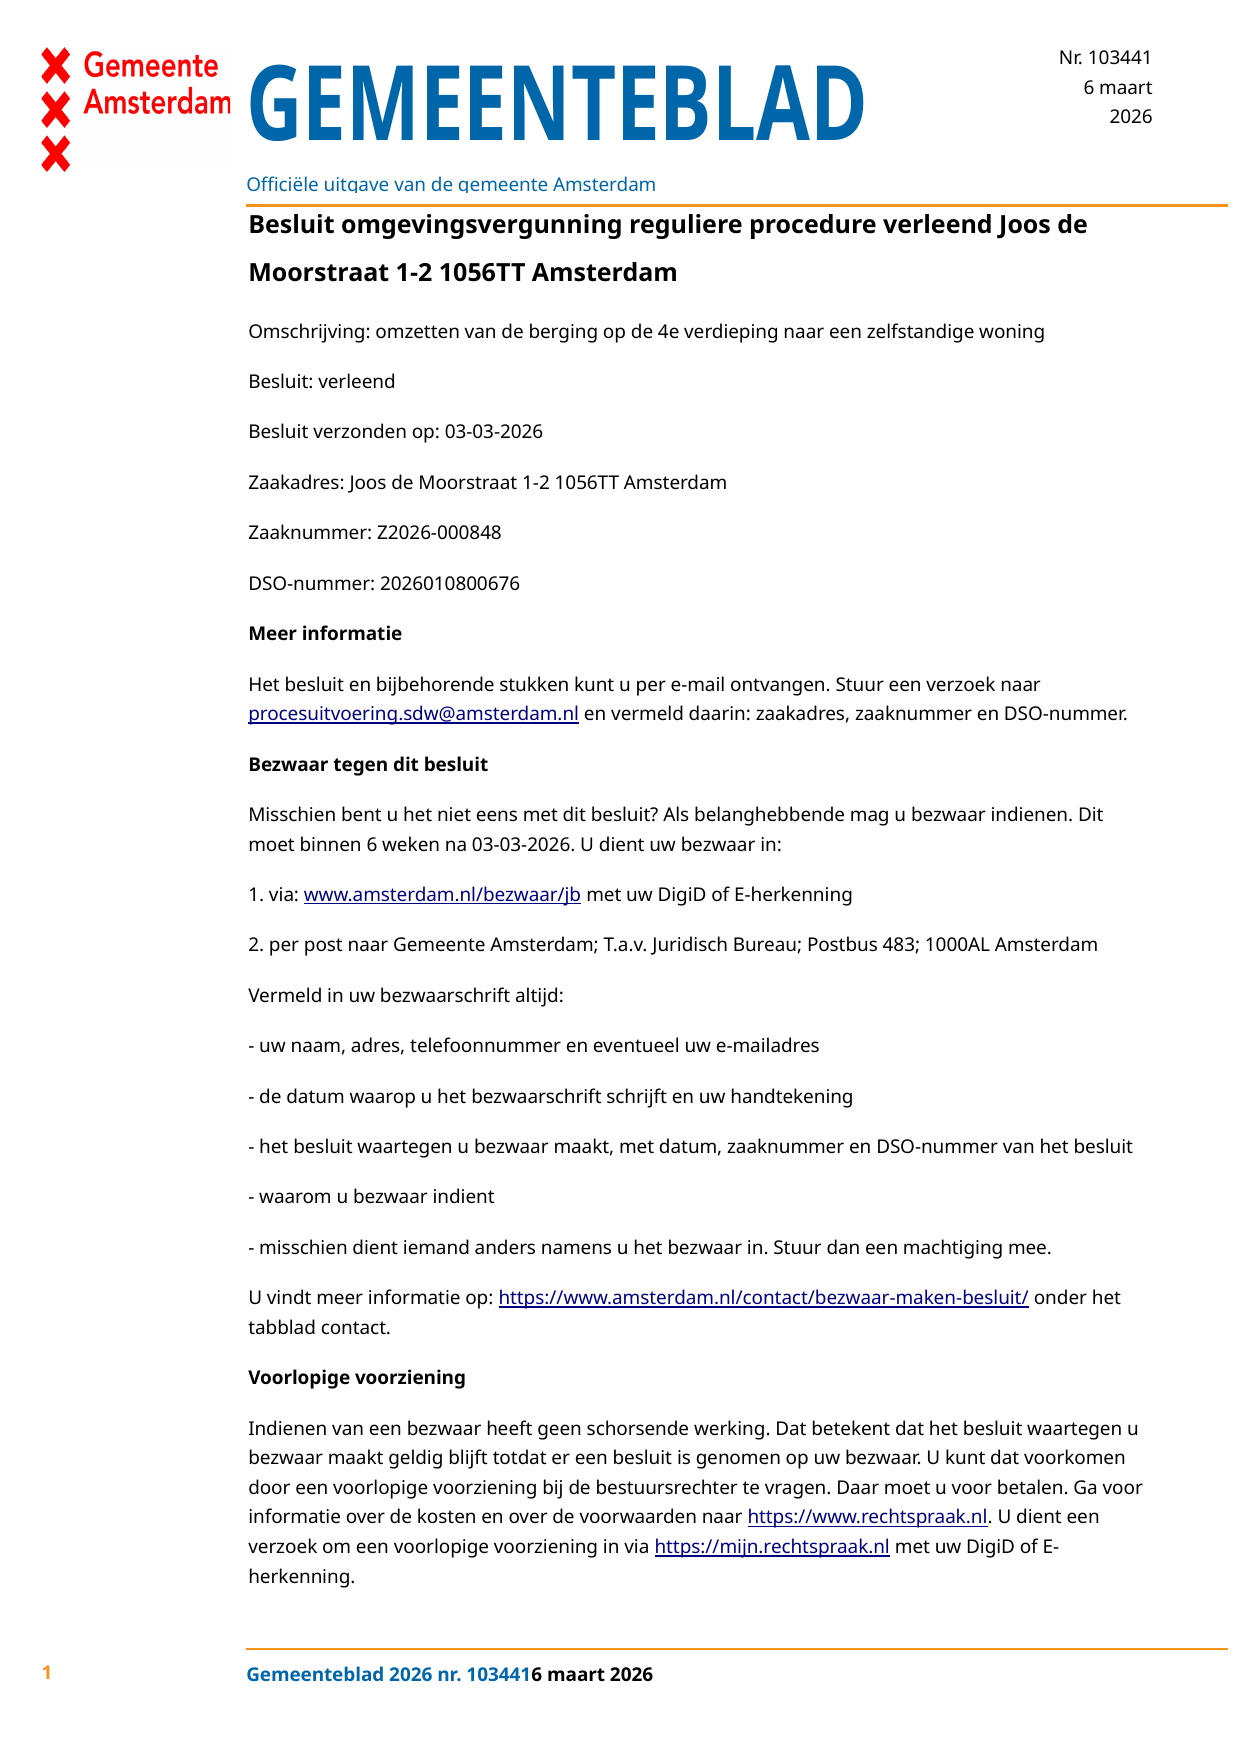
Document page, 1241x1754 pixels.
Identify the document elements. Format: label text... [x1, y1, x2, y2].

text Zaaknummer: Z2026-000848 [248, 519, 1152, 545]
text - het besluit waartegen u bezwaar maakt, met datum, zaaknummer en DSO-nummer van het besluit [248, 1133, 1152, 1159]
text - misschien dient iemand anders namens u het bezwaar in. Stuur dan een machtiging mee. [248, 1234, 1152, 1260]
text - de datum waarop u het bezwaarschrift schrijft en uw handtekening [248, 1083, 1152, 1109]
text - waarom u bezwaar indient [248, 1184, 1152, 1209]
text 2. per post naar Gemeente Amsterdam; T.a.v. Juridisch Bureau; Postbus 483; 1000AL Amsterdam [248, 932, 1152, 957]
text Meer informatie [248, 620, 1152, 646]
picture [41, 47, 231, 172]
text Vermeld in uw bezwaarschrift altijd: [248, 982, 1152, 1008]
text Besluit: verleend [248, 368, 1152, 394]
text Besluit omgevingsvergunning reguliere procedure verleend Joos de Moorstraat 1-2 1056TT Amsterdam [248, 207, 1152, 288]
text Zaakadres: Joos de Moorstraat 1-2 1056TT Amsterdam [248, 469, 1152, 495]
text - uw naam, adres, telefoonnummer en eventueel uw e-mailadres [248, 1032, 1152, 1058]
text Voorlopige voorziening [248, 1364, 1152, 1390]
text DSO-nummer: 2026010800676 [248, 570, 1152, 596]
text U vindt meer informatie op: https://www.amsterdam.nl/contact/bezwaar-maken-besluit/ onder het tabblad contact. [248, 1284, 1152, 1340]
text Indienen van een bezwaar heeft geen schorsende werking. Dat betekent dat het besluit waartegen u bezwaar maakt geldig blijft totdat er een besluit is genomen op uw bezwaar. U kunt dat voorkomen door een voorlopige voorziening bij de bestuursrechter te vragen. Daar moet u voor betalen. Ga voor informatie over de kosten en over de voorwaarden naar https://www.rechtspraak.nl. U dient een verzoek om een voorlopige voorziening in via https://mijn.rechtspraak.nl met uw DigiD of E-herkenning. [248, 1415, 1152, 1589]
text Bezwaar tegen dit besluit [248, 751, 1152, 777]
text 1. via: www.amsterdam.nl/bezwaar/jb met uw DigiD of E-herkenning [248, 881, 1152, 907]
text Het besluit en bijbehorende stukken kunt u per e-mail ontvangen. Stuur een verzoek naar procesuitvoering.sdw@amsterdam.nl en vermeld daarin: zaakadres, zaaknummer en DSO-nummer. [248, 671, 1152, 726]
text Omschrijving: omzetten van de berging op de 4e verdieping naar een zelfstandige woning [248, 318, 1152, 344]
text Misschien bent u het niet eens met dit besluit? Als belanghebbende mag u bezwaar indienen. Dit moet binnen 6 weken na 03-03-2026. U dient uw bezwaar in: [248, 801, 1152, 857]
text Besluit verzonden op: 03-03-2026 [248, 419, 1152, 444]
